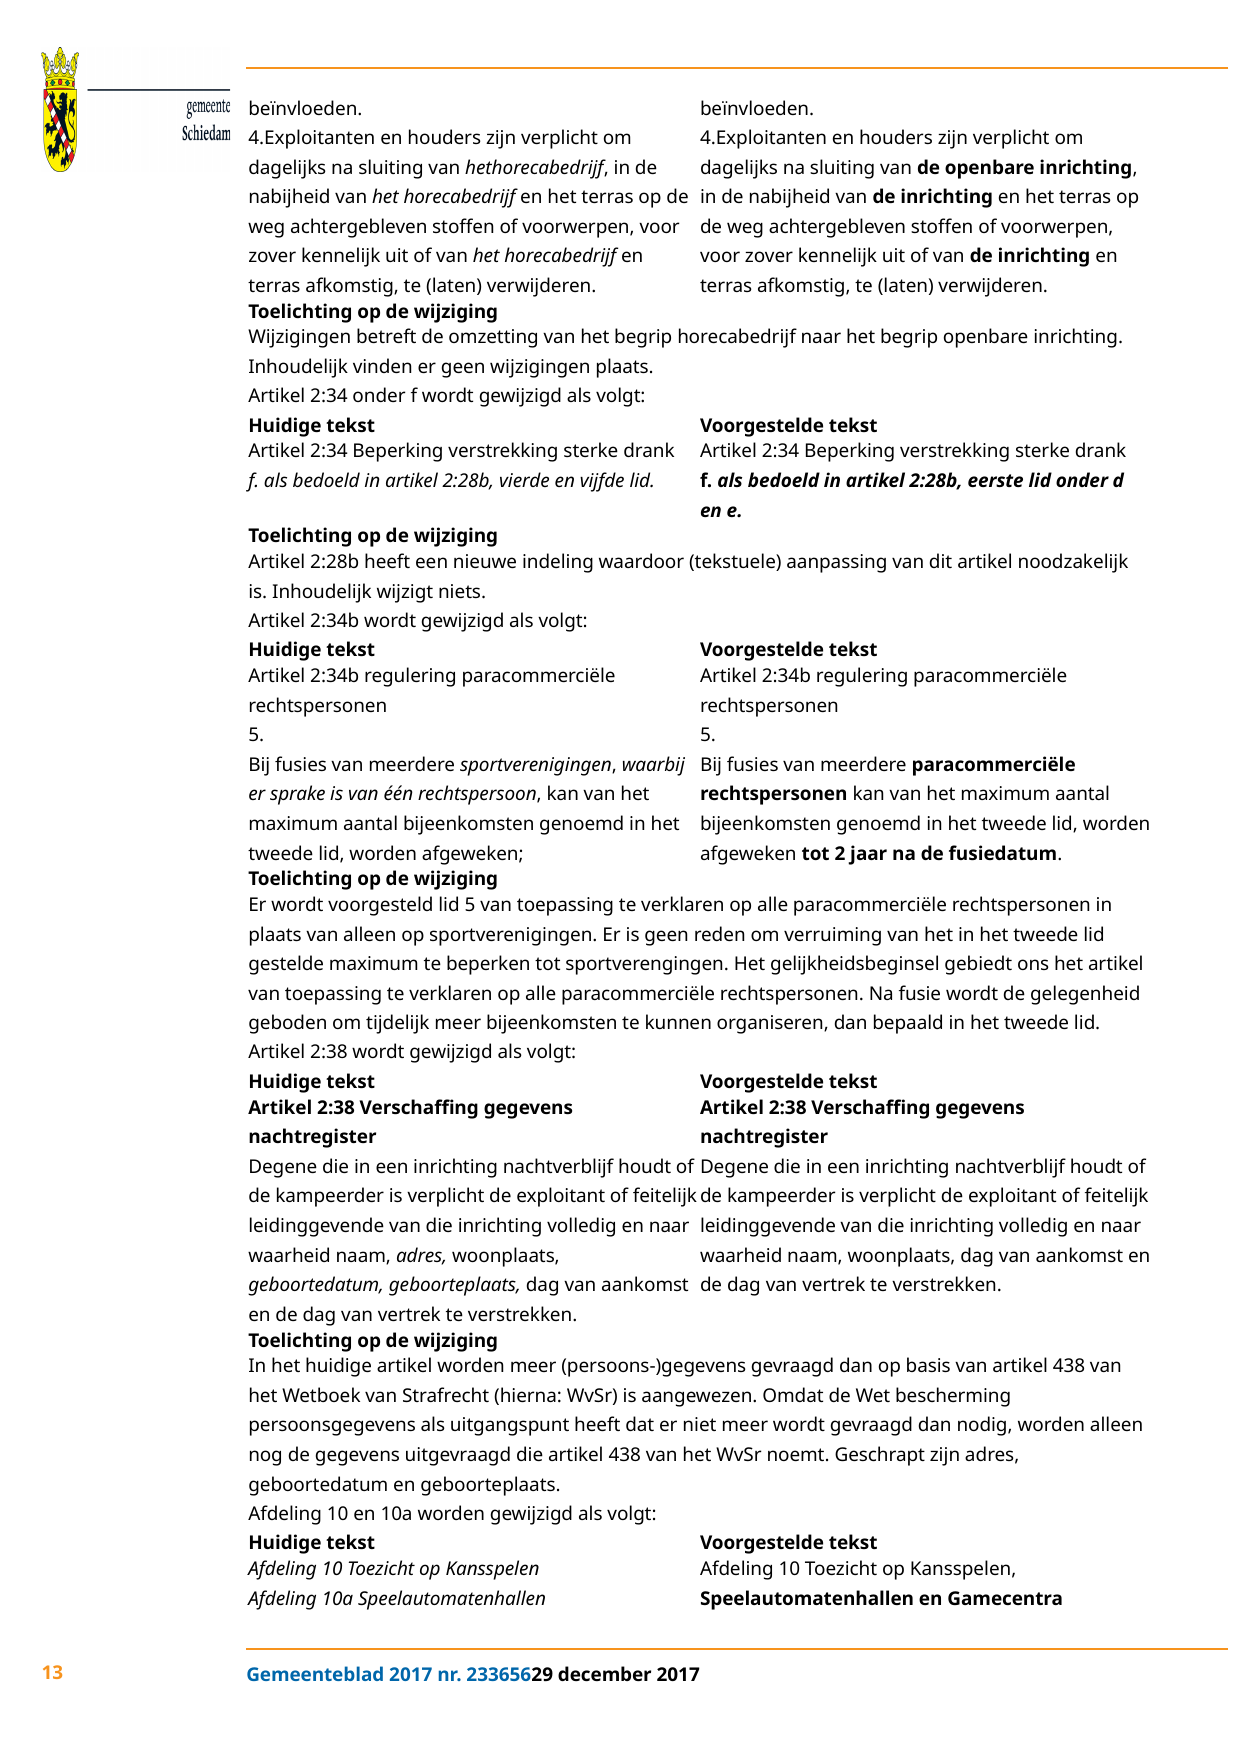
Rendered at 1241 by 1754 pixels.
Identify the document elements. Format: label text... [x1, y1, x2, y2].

table_cell Afdeling 10 Toezicht op Kansspelen Afdeling 10a Speelautomatenhallen [248, 1555, 700, 1611]
table_header Huidige tekst [248, 1068, 700, 1094]
text Afdeling 10 en 10a worden gewijzigd als volgt: [248, 1500, 1152, 1526]
table_cell Wijzigingen betreft de omzetting van het begrip horecabedrijf naar het begrip openbare inrichting. Inhoudelijk vinden er geen wijzigingen plaats. [248, 324, 1152, 379]
table_header Huidige tekst [248, 637, 700, 662]
table_header Voorgestelde tekst [700, 412, 1152, 438]
table_cell Artikel 2:34 Beperking verstrekking sterke drank f. als bedoeld in artikel 2:28b, vierde en vijfde lid. [248, 438, 700, 523]
table_cell Er wordt voorgesteld lid 5 van toepassing te verklaren op alle paracommerciële rechtspersonen in plaats van alleen op sportverenigingen. Er is geen reden om verruiming van het in het tweede lid gestelde maximum te beperken tot sportverengingen. Het gelijkheidsbeginsel gebiedt ons het artikel van toepassing te verklaren op alle paracommerciële rechtspersonen. Na fusie wordt de gelegenheid geboden om tijdelijk meer bijeenkomsten te kunnen organiseren, dan bepaald in het tweede lid. [248, 891, 1152, 1035]
table_header Huidige tekst [248, 412, 700, 438]
table_cell Afdeling 10 Toezicht op Kansspelen, Speelautomatenhallen en Gamecentra [700, 1555, 1152, 1611]
table_cell In het huidige artikel worden meer (persoons-)gegevens gevraagd dan op basis van artikel 438 van het Wetboek van Strafrecht (hierna: WvSr) is aangewezen. Omdat de Wet bescherming persoonsgegevens als uitgangspunt heeft dat er niet meer wordt gevraagd dan nodig, worden alleen nog de gegevens uitgevraagd die artikel 438 van het WvSr noemt. Geschrapt zijn adres, geboortedatum en geboorteplaats. [248, 1353, 1152, 1497]
table_cell beïnvloeden. 4.Exploitanten en houders zijn verplicht om dagelijks na sluiting van hethorecabedrijf, in de nabijheid van het horecabedrijf en het terras op de weg achtergebleven stoffen of voorwerpen, voor zover kennelijk uit of van het horecabedrijf en terras afkomstig, te (laten) verwijderen. [248, 95, 700, 298]
text Artikel 2:34b wordt gewijzigd als volgt: [248, 607, 1152, 633]
table_header Voorgestelde tekst [700, 1530, 1152, 1555]
table_header Voorgestelde tekst [700, 1068, 1152, 1094]
table_cell Toelichting op de wijziging [248, 866, 1152, 891]
table_cell Artikel 2:34 Beperking verstrekking sterke drank f. als bedoeld in artikel 2:28b, eerste lid onder d en e. [700, 438, 1152, 523]
table_cell Toelichting op de wijziging [248, 1327, 1152, 1352]
table_cell Artikel 2:38 Verschaffing gegevens nachtregister Degene die in een inrichting nachtverblijf houdt of de kampeerder is verplicht de exploitant of feitelijk leidinggevende van die inrichting volledig en naar waarheid naam, adres, woonplaats, geboortedatum, geboorteplaats, dag van aankomst en de dag van vertrek te verstrekken. [248, 1094, 700, 1327]
table_cell Artikel 2:34b regulering paracommerciële rechtspersonen 5. Bij fusies van meerdere sportverenigingen, waarbij er sprake is van één rechtspersoon, kan van het maximum aantal bijeenkomsten genoemd in het tweede lid, worden afgeweken; [248, 662, 700, 866]
table_header Huidige tekst [248, 1530, 700, 1555]
table_cell Artikel 2:28b heeft een nieuwe indeling waardoor (tekstuele) aanpassing van dit artikel noodzakelijk is. Inhoudelijk wijzigt niets. [248, 548, 1152, 604]
table_cell Artikel 2:38 Verschaffing gegevens nachtregister Degene die in een inrichting nachtverblijf houdt of de kampeerder is verplicht de exploitant of feitelijk leidinggevende van die inrichting volledig en naar waarheid naam, woonplaats, dag van aankomst en de dag van vertrek te verstrekken. [700, 1094, 1152, 1327]
table_header Voorgestelde tekst [700, 637, 1152, 662]
table_cell beïnvloeden. 4.Exploitanten en houders zijn verplicht om dagelijks na sluiting van de openbare inrichting, in de nabijheid van de inrichting en het terras op de weg achtergebleven stoffen of voorwerpen, voor zover kennelijk uit of van de inrichting en terras afkomstig, te (laten) verwijderen. [700, 95, 1152, 298]
table_cell Artikel 2:34b regulering paracommerciële rechtspersonen 5. Bij fusies van meerdere paracommerciële rechtspersonen kan van het maximum aantal bijeenkomsten genoemd in het tweede lid, worden afgeweken tot 2 jaar na de fusiedatum. [700, 662, 1152, 866]
table_cell Toelichting op de wijziging [248, 523, 1152, 548]
text Artikel 2:34 onder f wordt gewijzigd als volgt: [248, 382, 1152, 408]
table_cell Toelichting op de wijziging [248, 298, 1152, 324]
text Artikel 2:38 wordt gewijzigd als volgt: [248, 1038, 1152, 1064]
picture [41, 47, 231, 172]
